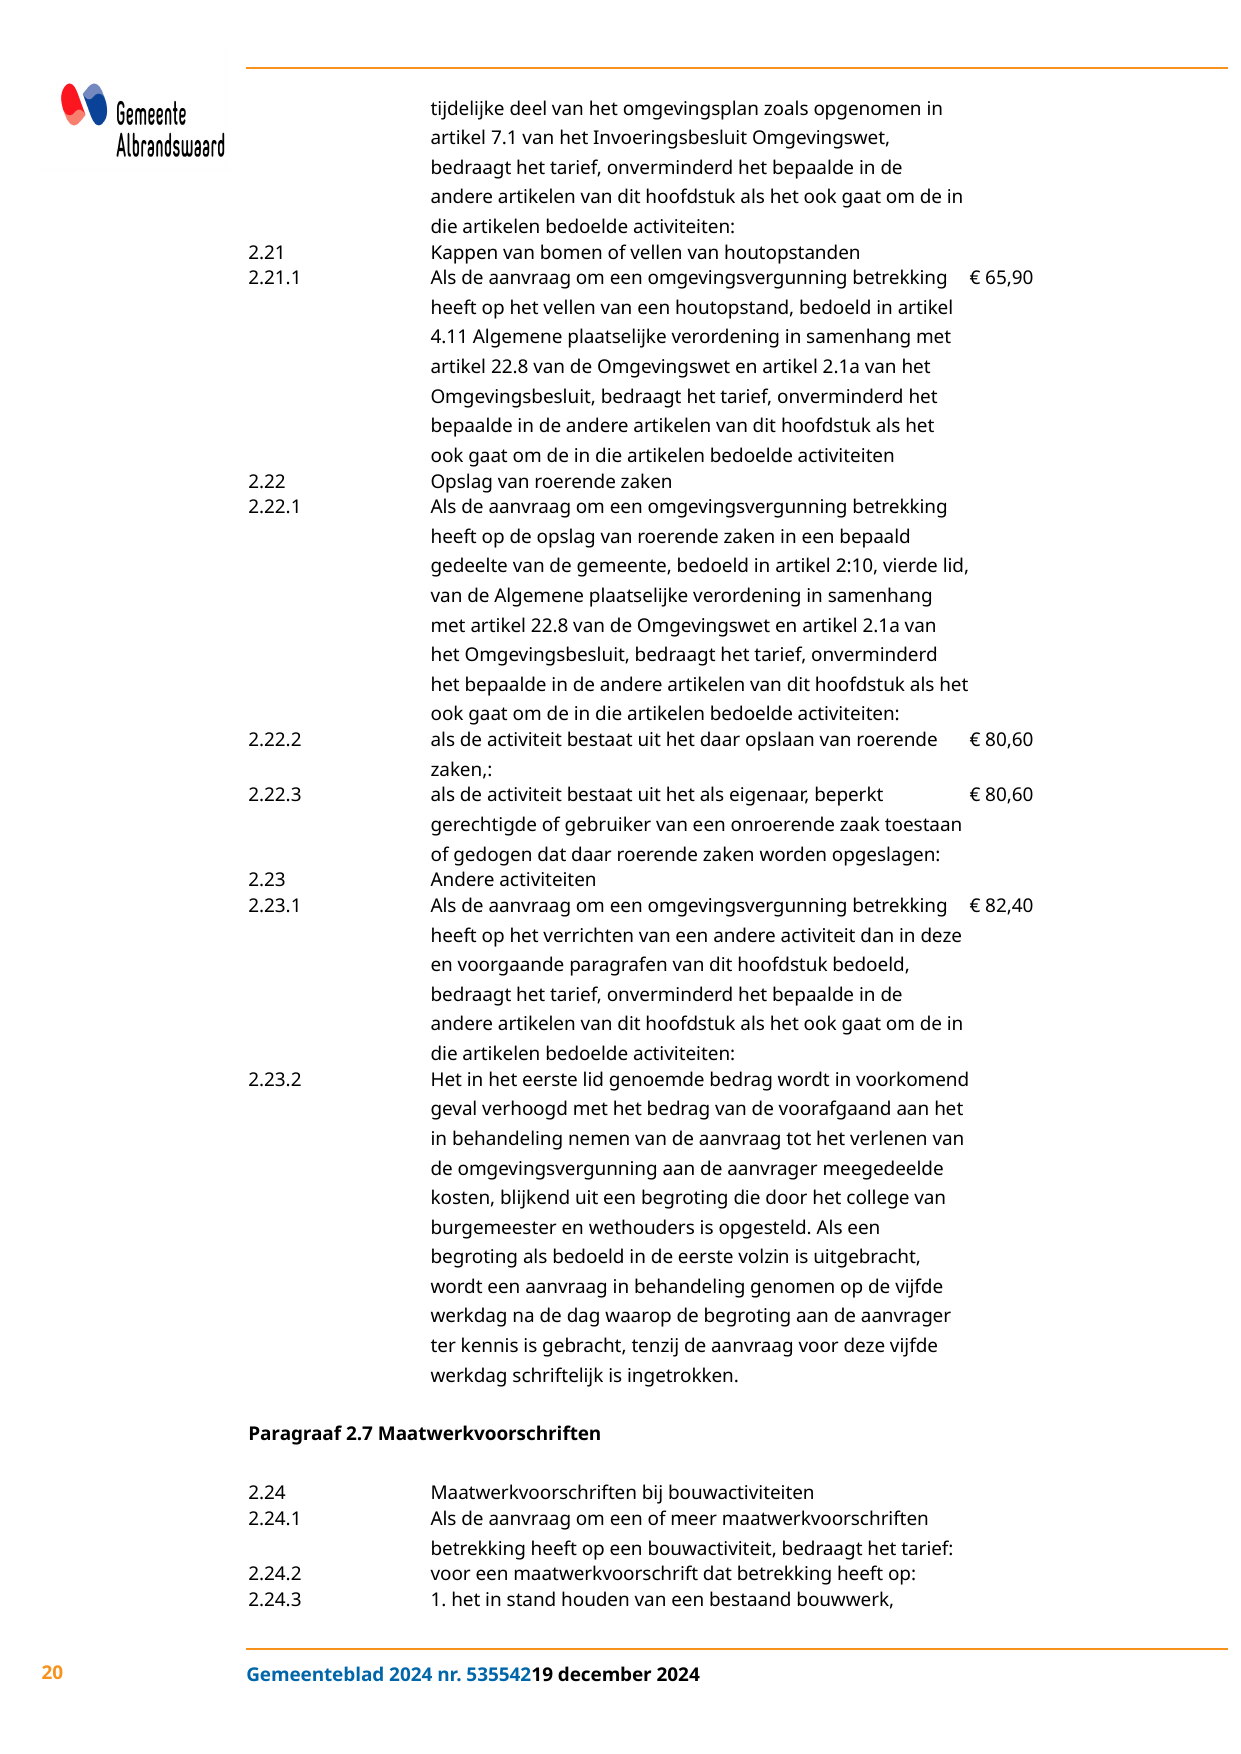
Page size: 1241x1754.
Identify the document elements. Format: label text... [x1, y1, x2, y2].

table_cell € 80,60 [969, 726, 1152, 782]
table_cell Andere activiteiten [430, 867, 969, 892]
table_cell [969, 95, 1152, 239]
table_cell tijdelijke deel van het omgevingsplan zoals opgenomen in artikel 7.1 van het Invoeringsbesluit Omgevingswet, bedraagt het tarief, onverminderd het bepaalde in de andere artikelen van dit hoofdstuk als het ook gaat om de in die artikelen bedoelde activiteiten: [430, 95, 969, 239]
table_cell [969, 867, 1152, 892]
table_cell 2.24.2 [248, 1561, 430, 1586]
table_cell [969, 494, 1152, 726]
table_cell 2.23.1 [248, 892, 430, 1066]
table_cell 2.21.1 [248, 265, 430, 468]
table_cell 2.22.3 [248, 782, 430, 867]
table_cell 2.21 [248, 239, 430, 264]
table_cell 1. het in stand houden van een bestaand bouwwerk, [430, 1586, 969, 1612]
table_cell € 82,40 [969, 892, 1152, 1066]
table_cell 2.24.1 [248, 1505, 430, 1561]
table_cell [969, 1561, 1152, 1586]
table_cell als de activiteit bestaat uit het als eigenaar, beperkt gerechtigde of gebruiker van een onroerende zaak toestaan of gedogen dat daar roerende zaken worden opgeslagen: [430, 782, 969, 867]
table_cell [248, 95, 430, 239]
table_cell 2.22.2 [248, 726, 430, 782]
table_cell 2.22.1 [248, 494, 430, 726]
table_cell 2.23.2 [248, 1066, 430, 1387]
table_cell 2.23 [248, 867, 430, 892]
table_cell [969, 1505, 1152, 1561]
table_cell Als de aanvraag om een omgevingsvergunning betrekking heeft op het vellen van een houtopstand, bedoeld in artikel 4.11 Algemene plaatselijke verordening in samenhang met artikel 22.8 van de Omgevingswet en artikel 2.1a van het Omgevingsbesluit, bedraagt het tarief, onverminderd het bepaalde in de andere artikelen van dit hoofdstuk als het ook gaat om de in die artikelen bedoelde activiteiten [430, 265, 969, 468]
table_cell Als de aanvraag om een of meer maatwerkvoorschriften betrekking heeft op een bouwactiviteit, bedraagt het tarief: [430, 1505, 969, 1561]
table_cell € 80,60 [969, 782, 1152, 867]
table_cell [969, 1586, 1152, 1612]
table_header Maatwerkvoorschriften bij bouwactiviteiten [430, 1480, 969, 1505]
table_cell als de activiteit bestaat uit het daar opslaan van roerende zaken,: [430, 726, 969, 782]
table_cell Als de aanvraag om een omgevingsvergunning betrekking heeft op het verrichten van een andere activiteit dan in deze en voorgaande paragrafen van dit hoofdstuk bedoeld, bedraagt het tarief, onverminderd het bepaalde in de andere artikelen van dit hoofdstuk als het ook gaat om de in die artikelen bedoelde activiteiten: [430, 892, 969, 1066]
table_cell Het in het eerste lid genoemde bedrag wordt in voorkomend geval verhoogd met het bedrag van de voorafgaand aan het in behandeling nemen van de aanvraag tot het verlenen van de omgevingsvergunning aan de aanvrager meegedeelde kosten, blijkend uit een begroting die door het college van burgemeester en wethouders is opgesteld. Als een begroting als bedoeld in de eerste volzin is uitgebracht, wordt een aanvraag in behandeling genomen op de vijfde werkdag na de dag waarop de begroting aan de aanvrager ter kennis is gebracht, tenzij de aanvraag voor deze vijfde werkdag schriftelijk is ingetrokken. [430, 1066, 969, 1387]
table_cell [969, 1066, 1152, 1387]
table_cell Opslag van roerende zaken [430, 468, 969, 493]
table_cell 2.24.3 [248, 1586, 430, 1612]
table_cell voor een maatwerkvoorschrift dat betrekking heeft op: [430, 1561, 969, 1586]
table_cell [969, 239, 1152, 264]
table_header 2.24 [248, 1480, 430, 1505]
table_header [969, 1480, 1152, 1505]
table_cell Als de aanvraag om een omgevingsvergunning betrekking heeft op de opslag van roerende zaken in een bepaald gedeelte van de gemeente, bedoeld in artikel 2:10, vierde lid, van de Algemene plaatselijke verordening in samenhang met artikel 22.8 van de Omgevingswet en artikel 2.1a van het Omgevingsbesluit, bedraagt het tarief, onverminderd het bepaalde in de andere artikelen van dit hoofdstuk als het ook gaat om de in die artikelen bedoelde activiteiten: [430, 494, 969, 726]
picture [41, 47, 231, 172]
table_cell Kappen van bomen of vellen van houtopstanden [430, 239, 969, 264]
table_cell [969, 468, 1152, 493]
table_cell € 65,90 [969, 265, 1152, 468]
text Paragraaf 2.7 Maatwerkvoorschriften [248, 1420, 1152, 1446]
table_cell 2.22 [248, 468, 430, 493]
